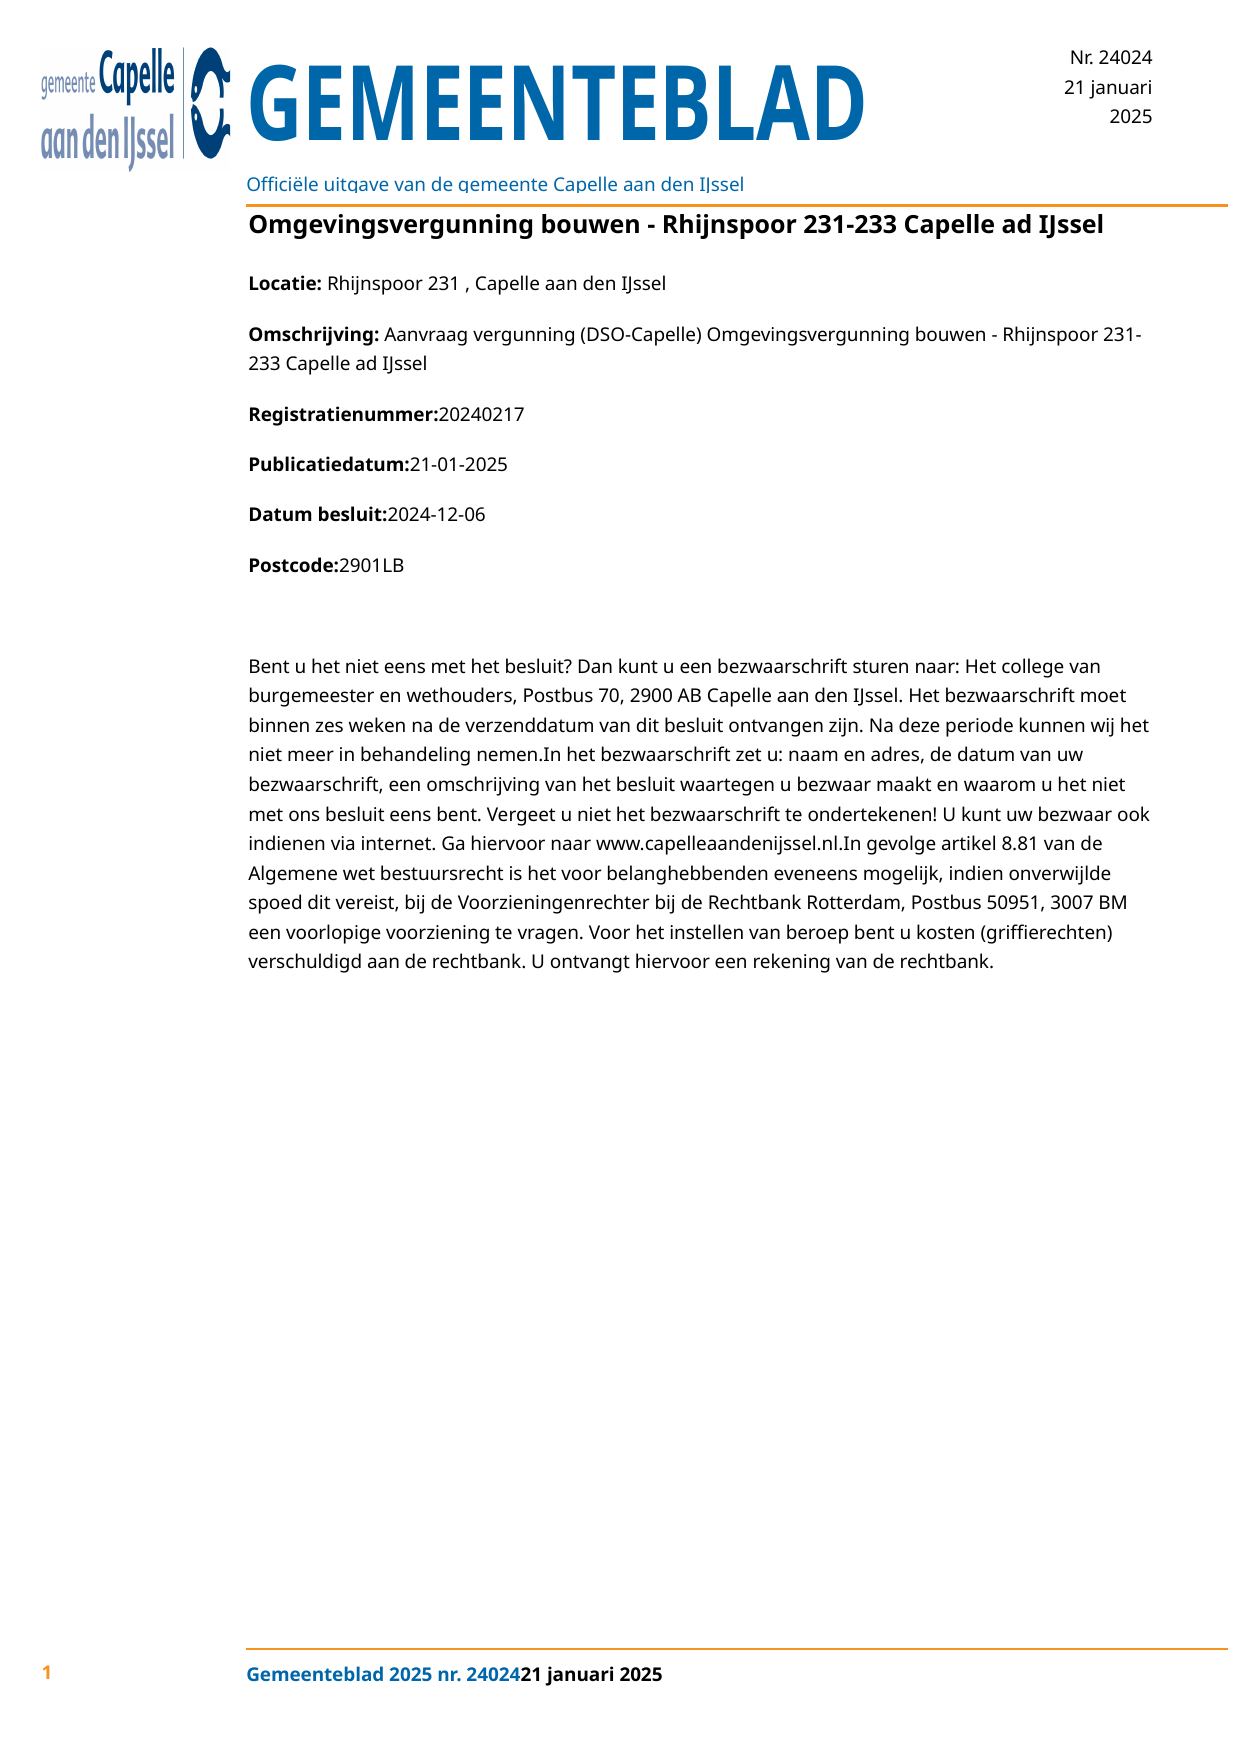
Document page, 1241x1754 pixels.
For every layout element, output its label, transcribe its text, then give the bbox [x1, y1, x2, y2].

picture [41, 47, 231, 172]
text Registratienummer:20240217 [248, 401, 1152, 426]
text Datum besluit:2024-12-06 [248, 502, 1152, 527]
text Locatie: Rhijnspoor 231 , Capelle aan den IJssel [248, 270, 1152, 296]
text Bent u het niet eens met het besluit? Dan kunt u een bezwaarschrift sturen naar: Het college van burgemeester en wethouders, Postbus 70, 2900 AB Capelle aan den IJssel. Het bezwaarschrift moet binnen zes weken na de verzenddatum van dit besluit ontvangen zijn. Na deze periode kunnen wij het niet meer in behandeling nemen.In het bezwaarschrift zet u: naam en adres, de datum van uw bezwaarschrift, een omschrijving van het besluit waartegen u bezwaar maakt en waarom u het niet met ons besluit eens bent. Vergeet u niet het bezwaarschrift te ondertekenen! U kunt uw bezwaar ook indienen via internet. Ga hiervoor naar www.capelleaandenijssel.nl.In gevolge artikel 8.81 van de Algemene wet bestuursrecht is het voor belanghebbenden eveneens mogelijk, indien onverwijlde spoed dit vereist, bij de Voorzieningenrechter bij de Rechtbank Rotterdam, Postbus 50951, 3007 BM een voorlopige voorziening te vragen. Voor het instellen van beroep bent u kosten (griffierechten) verschuldigd aan de rechtbank. U ontvangt hiervoor een rekening van de rechtbank. [248, 653, 1152, 974]
text Publicatiedatum:21-01-2025 [248, 451, 1152, 477]
text Omschrijving: Aanvraag vergunning (DSO-Capelle) Omgevingsvergunning bouwen - Rhijnspoor 231-233 Capelle ad IJssel [248, 321, 1152, 376]
text Omgevingsvergunning bouwen - Rhijnspoor 231-233 Capelle ad IJssel [248, 207, 1152, 241]
text Postcode:2901LB [248, 552, 1152, 578]
